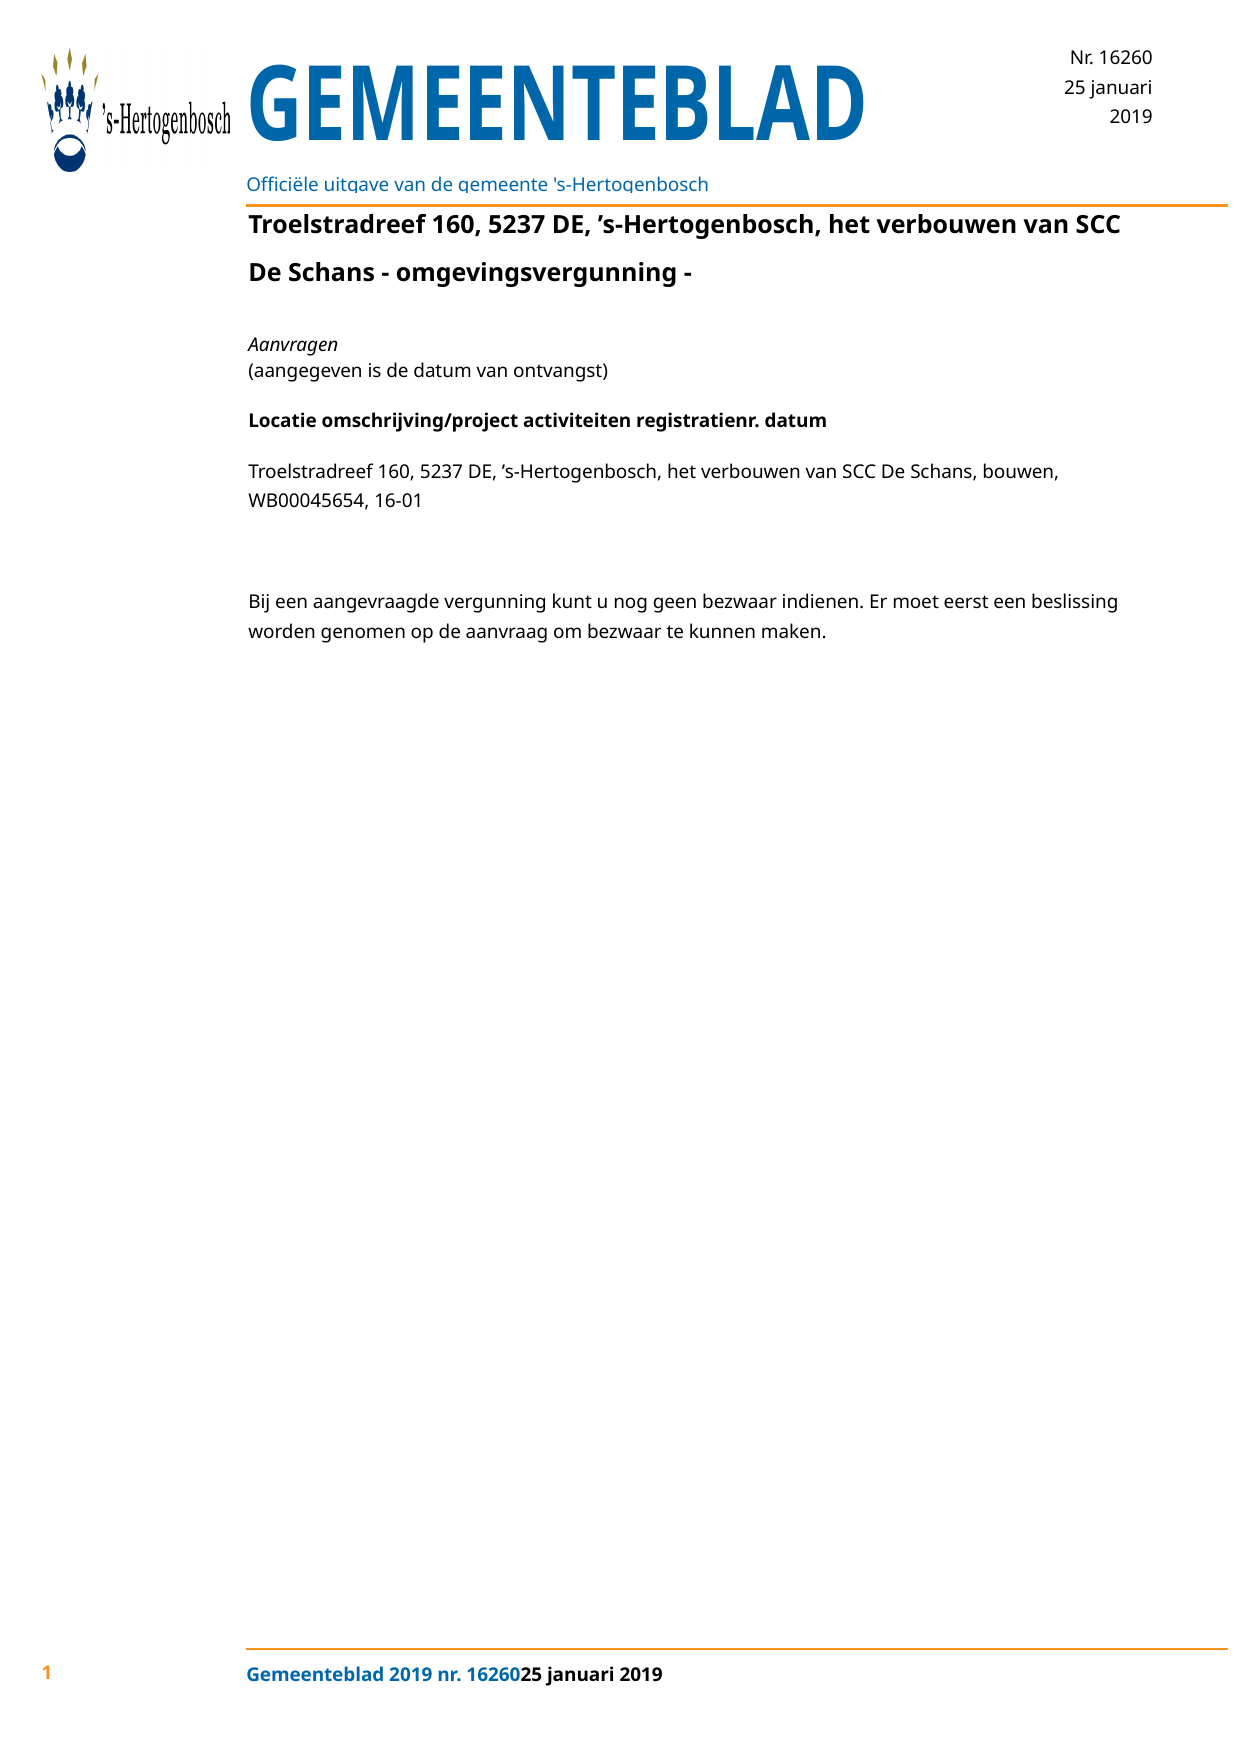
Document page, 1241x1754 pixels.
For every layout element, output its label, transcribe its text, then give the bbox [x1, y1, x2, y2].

text Aanvragen [248, 331, 1152, 357]
text Troelstradreef 160, 5237 DE, ’s-Hertogenbosch, het verbouwen van SCC De Schans, bouwen, WB00045654, 16-01 [248, 458, 1152, 513]
text Locatie omschrijving/project activiteiten registratienr. datum [248, 408, 1152, 433]
text Troelstradreef 160, 5237 DE, ’s-Hertogenbosch, het verbouwen van SCC De Schans - omgevingsvergunning - [248, 207, 1152, 288]
text Bij een aangevraagde vergunning kunt u nog geen bezwaar indienen. Er moet eerst een beslissing worden genomen op de aanvraag om bezwaar te kunnen maken. [248, 588, 1152, 644]
text (aangegeven is de datum van ontvangst) [248, 357, 1152, 383]
picture [41, 47, 231, 172]
